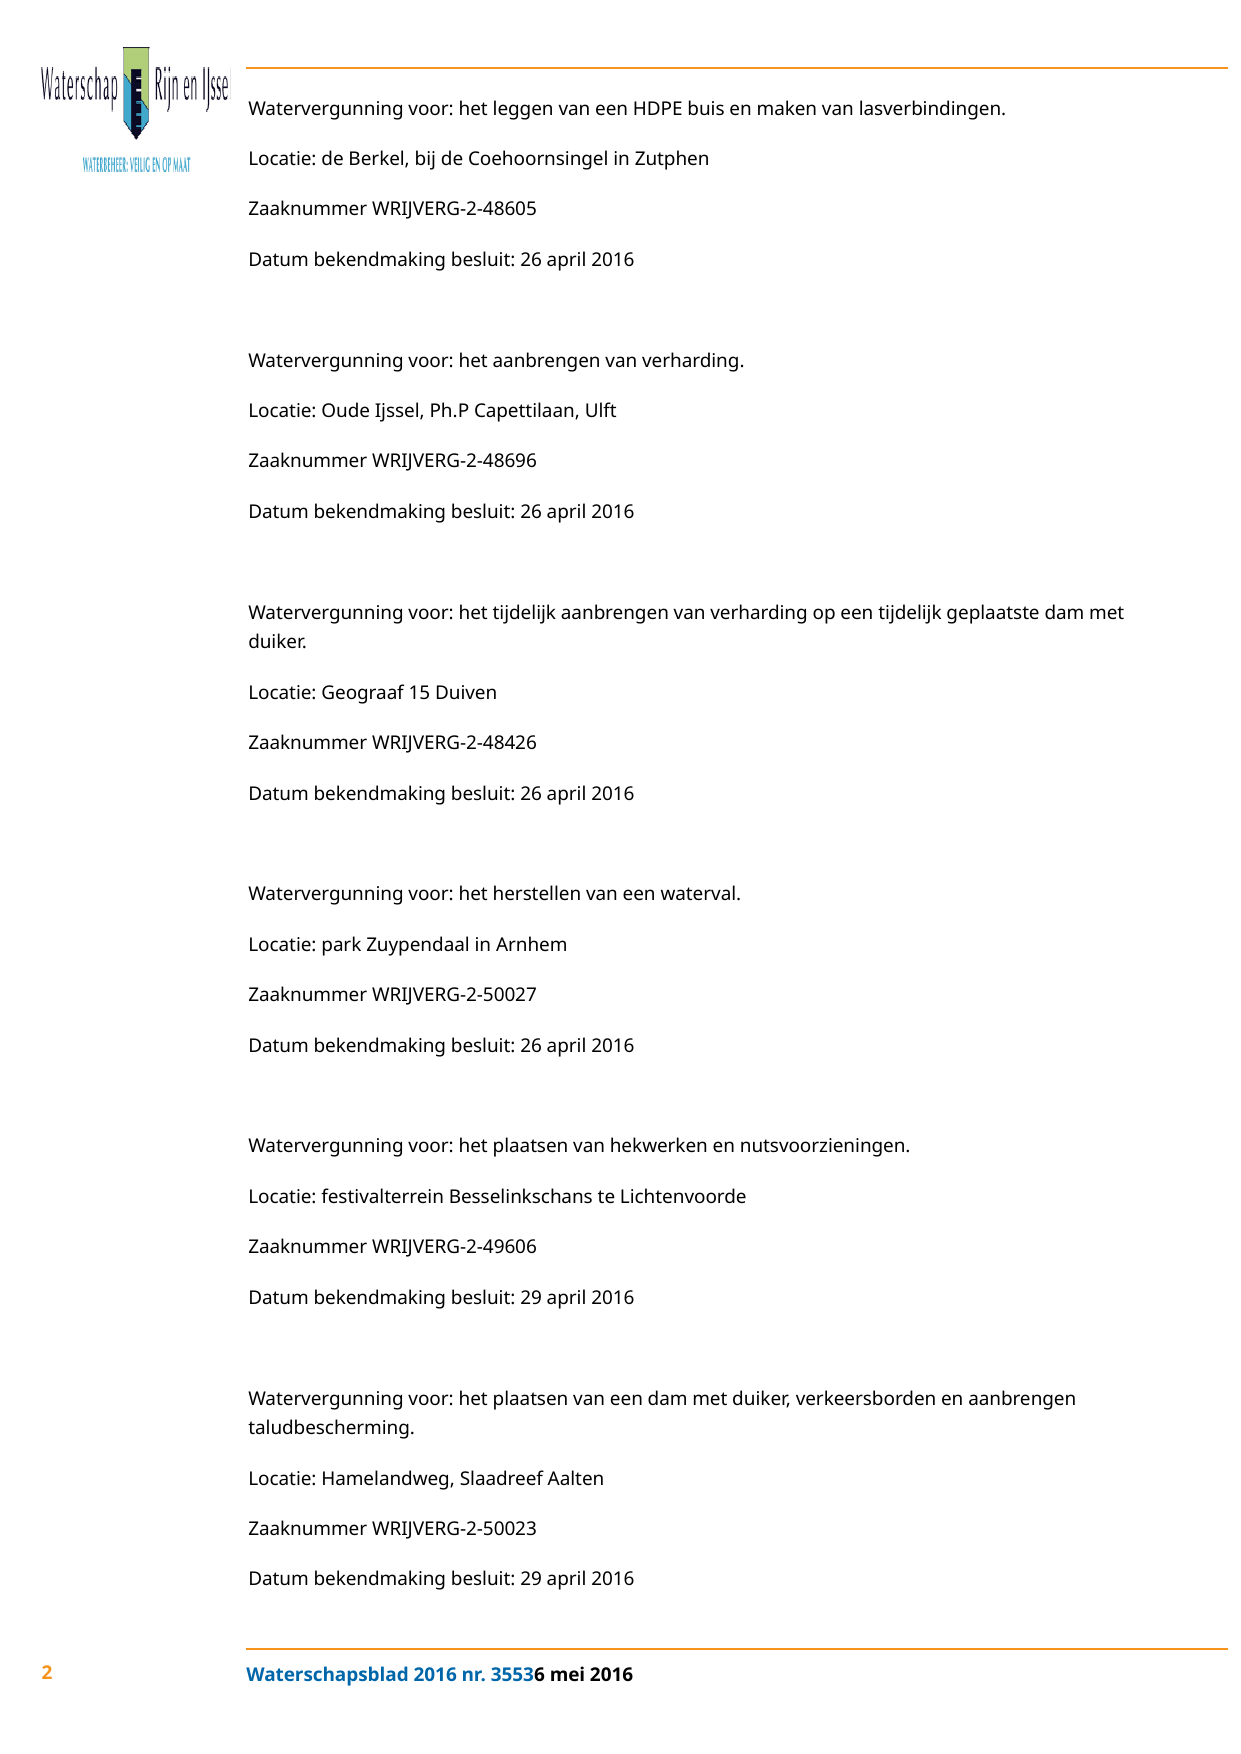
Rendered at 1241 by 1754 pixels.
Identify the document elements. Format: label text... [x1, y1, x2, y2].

text Locatie: park Zuypendaal in Arnhem [248, 931, 1152, 957]
text Locatie: Oude Ijssel, Ph.P Capettilaan, Ulft [248, 397, 1152, 423]
text Zaaknummer WRIJVERG-2-48696 [248, 448, 1152, 473]
text Locatie: Hamelandweg, Slaadreef Aalten [248, 1465, 1152, 1491]
text Locatie: de Berkel, bij de Coehoornsingel in Zutphen [248, 145, 1152, 171]
text Datum bekendmaking besluit: 29 april 2016 [248, 1566, 1152, 1591]
text Zaaknummer WRIJVERG-2-48605 [248, 196, 1152, 221]
text Locatie: Geograaf 15 Duiven [248, 679, 1152, 705]
text Datum bekendmaking besluit: 26 april 2016 [248, 246, 1152, 272]
text Watervergunning voor: het aanbrengen van verharding. [248, 347, 1152, 373]
text Zaaknummer WRIJVERG-2-50023 [248, 1515, 1152, 1541]
text Zaaknummer WRIJVERG-2-50027 [248, 981, 1152, 1007]
text Datum bekendmaking besluit: 29 april 2016 [248, 1284, 1152, 1310]
text Datum bekendmaking besluit: 26 april 2016 [248, 1032, 1152, 1058]
text Locatie: festivalterrein Besselinkschans te Lichtenvoorde [248, 1183, 1152, 1209]
text Datum bekendmaking besluit: 26 april 2016 [248, 780, 1152, 806]
text Watervergunning voor: het plaatsen van hekwerken en nutsvoorzieningen. [248, 1133, 1152, 1158]
text Zaaknummer WRIJVERG-2-49606 [248, 1233, 1152, 1259]
text Zaaknummer WRIJVERG-2-48426 [248, 729, 1152, 755]
text Watervergunning voor: het tijdelijk aanbrengen van verharding op een tijdelijk geplaatste dam met duiker. [248, 599, 1152, 654]
text Datum bekendmaking besluit: 26 april 2016 [248, 498, 1152, 524]
picture [41, 47, 231, 172]
text Watervergunning voor: het herstellen van een waterval. [248, 881, 1152, 906]
text Watervergunning voor: het plaatsen van een dam met duiker, verkeersborden en aanbrengen taludbescherming. [248, 1385, 1152, 1440]
text Watervergunning voor: het leggen van een HDPE buis en maken van lasverbindingen. [248, 95, 1152, 121]
